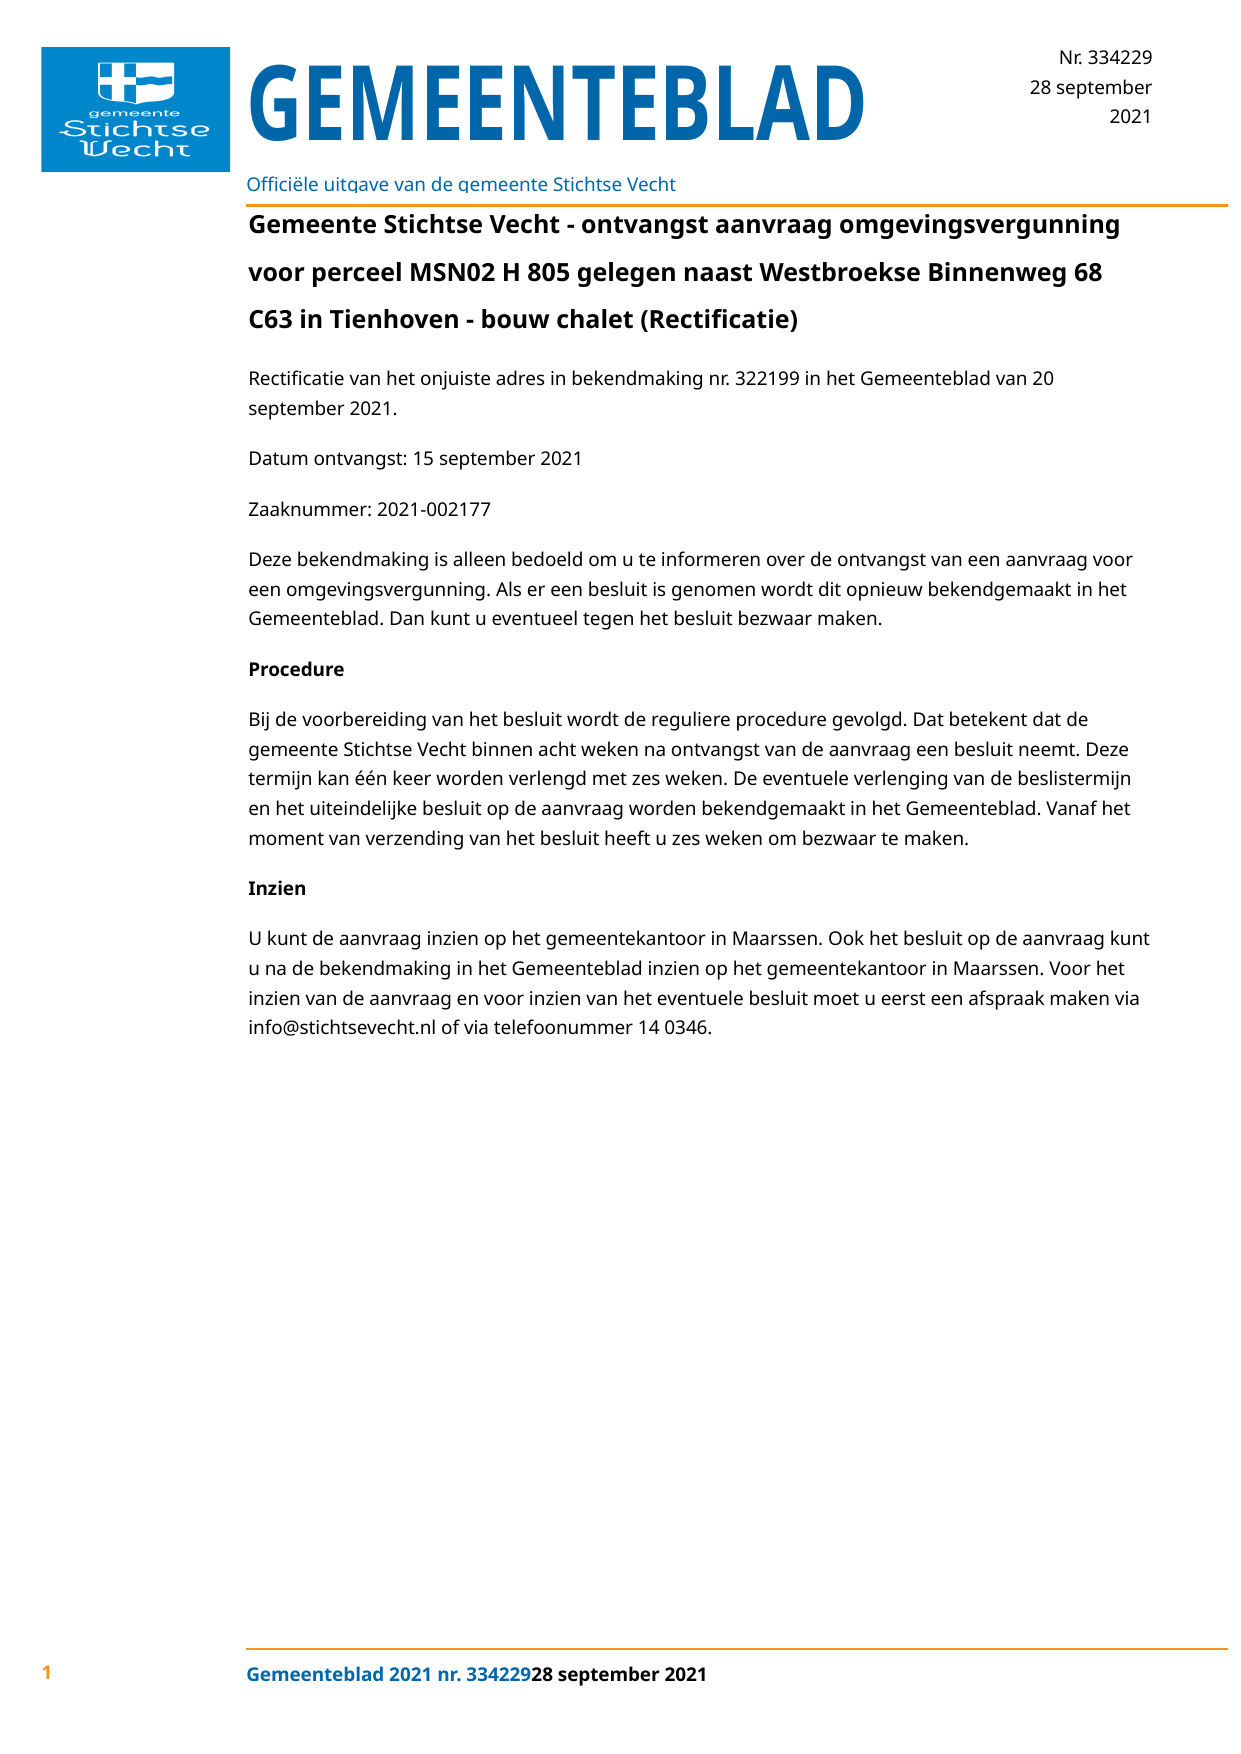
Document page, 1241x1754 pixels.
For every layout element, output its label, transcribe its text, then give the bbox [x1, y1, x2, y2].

text Rectificatie van het onjuiste adres in bekendmaking nr. 322199 in het Gemeenteblad van 20 september 2021. [248, 366, 1152, 421]
text Zaaknummer: 2021-002177 [248, 496, 1152, 522]
text Bij de voorbereiding van het besluit wordt de reguliere procedure gevolgd. Dat betekent dat de gemeente Stichtse Vecht binnen acht weken na ontvangst van de aanvraag een besluit neemt. Deze termijn kan één keer worden verlengd met zes weken. De eventuele verlenging van de beslistermijn en het uiteindelijke besluit op de aanvraag worden bekendgemaakt in het Gemeenteblad. Vanaf het moment van verzending van het besluit heeft u zes weken om bezwaar te maken. [248, 706, 1152, 850]
text Deze bekendmaking is alleen bedoeld om u te informeren over de ontvangst van een aanvraag voor een omgevingsvergunning. Als er een besluit is genomen wordt dit opnieuw bekendgemaakt in het Gemeenteblad. Dan kunt u eventueel tegen het besluit bezwaar maken. [248, 546, 1152, 631]
picture [137, 63, 174, 103]
text Gemeente Stichtse Vecht - ontvangst aanvraag omgevingsvergunning voor perceel MSN02 H 805 gelegen naast Westbroekse Binnenweg 68 C63 in Tienhoven - bouw chalet (Rectificatie) [248, 207, 1152, 336]
text Datum ontvangst: 15 september 2021 [248, 446, 1152, 471]
text Procedure [248, 656, 1152, 682]
picture [99, 63, 135, 101]
text Inzien [248, 875, 1152, 901]
text U kunt de aanvraag inzien op het gemeentekantoor in Maarssen. Ook het besluit op de aanvraag kunt u na de bekendmaking in het Gemeenteblad inzien op het gemeentekantoor in Maarssen. Voor het inzien van de aanvraag en voor inzien van het eventuele besluit moet u eerst een afspraak maken via info@stichtsevecht.nl of via telefoonummer 14 0346. [248, 926, 1152, 1040]
